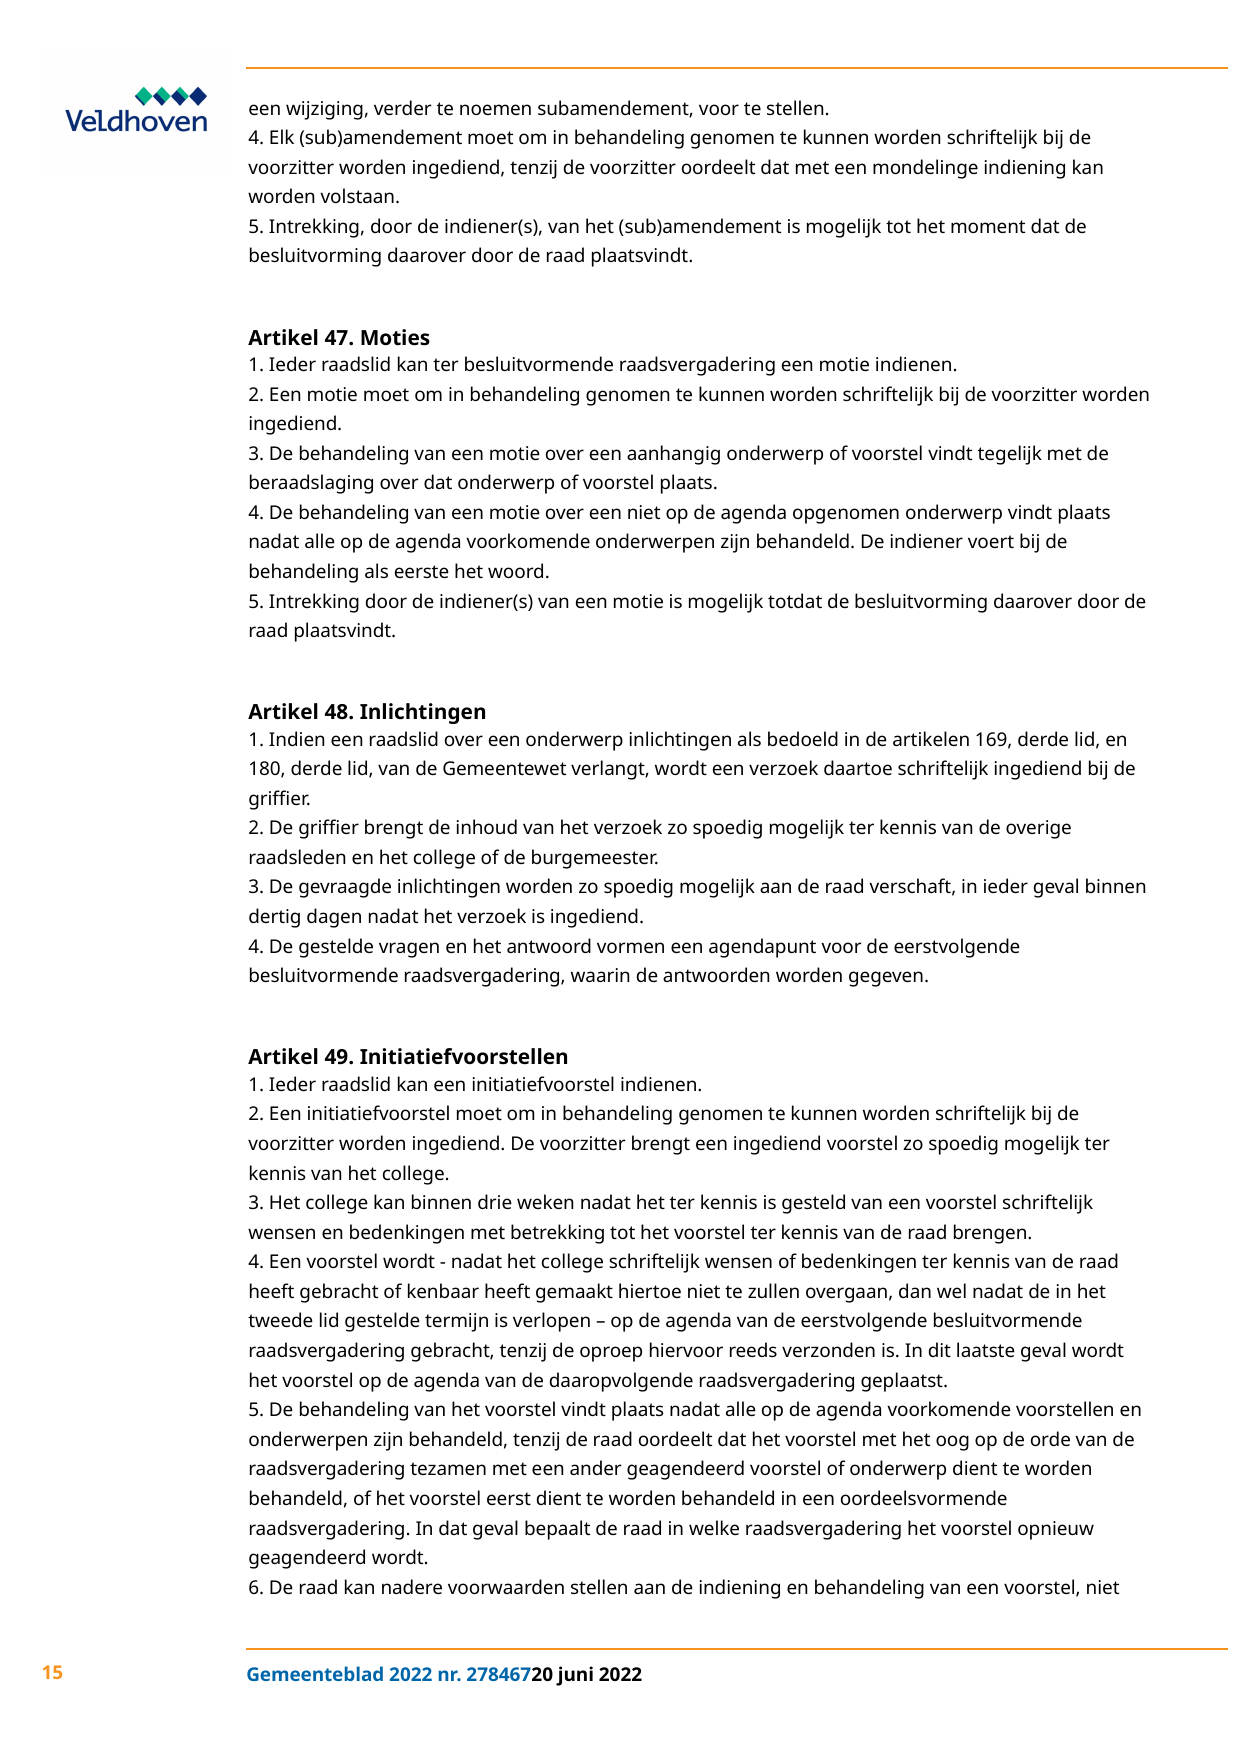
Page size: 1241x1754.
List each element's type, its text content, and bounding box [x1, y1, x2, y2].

text 1. Indien een raadslid over een onderwerp inlichtingen als bedoeld in de artikelen 169, derde lid, en 180, derde lid, van de Gemeentewet verlangt, wordt een verzoek daartoe schriftelijk ingediend bij de griffier. [248, 726, 1152, 811]
text 2. Een initiatiefvoorstel moet om in behandeling genomen te kunnen worden schriftelijk bij de voorzitter worden ingediend. De voorzitter brengt een ingediend voorstel zo spoedig mogelijk ter kennis van het college. [248, 1101, 1152, 1185]
text 2. Een motie moet om in behandeling genomen te kunnen worden schriftelijk bij de voorzitter worden ingediend. [248, 381, 1152, 436]
text 3. Het college kan binnen drie weken nadat het ter kennis is gesteld van een voorstel schriftelijk wensen en bedenkingen met betrekking tot het voorstel ter kennis van de raad brengen. [248, 1189, 1152, 1244]
text 4. Een voorstel wordt - nadat het college schriftelijk wensen of bedenkingen ter kennis van de raad heeft gebracht of kenbaar heeft gemaakt hiertoe niet te zullen overgaan, dan wel nadat de in het tweede lid gestelde termijn is verlopen – op de agenda van de eerstvolgende besluitvormende raadsvergadering gebracht, tenzij de oproep hiervoor reeds verzonden is. In dit laatste geval wordt het voorstel op de agenda van de daaropvolgende raadsvergadering geplaatst. [248, 1248, 1152, 1392]
picture [41, 47, 231, 172]
text 3. De behandeling van een motie over een aanhangig onderwerp of voorstel vindt tegelijk met de beraadslaging over dat onderwerp of voorstel plaats. [248, 440, 1152, 495]
text 5. Intrekking door de indiener(s) van een motie is mogelijk totdat de besluitvorming daarover door de raad plaatsvindt. [248, 588, 1152, 643]
text 5. Intrekking, door de indiener(s), van het (sub)amendement is mogelijk tot het moment dat de besluitvorming daarover door de raad plaatsvindt. [248, 213, 1152, 268]
text 3. De gevraagde inlichtingen worden zo spoedig mogelijk aan de raad verschaft, in ieder geval binnen dertig dagen nadat het verzoek is ingediend. [248, 874, 1152, 929]
text 1. Ieder raadslid kan een initiatiefvoorstel indienen. [248, 1071, 1152, 1097]
text 4. De behandeling van een motie over een niet op de agenda opgenomen onderwerp vindt plaats nadat alle op de agenda voorkomende onderwerpen zijn behandeld. De indiener voert bij de behandeling als eerste het woord. [248, 499, 1152, 584]
text 2. De griffier brengt de inhoud van het verzoek zo spoedig mogelijk ter kennis van de overige raadsleden en het college of de burgemeester. [248, 814, 1152, 870]
text 5. De behandeling van het voorstel vindt plaats nadat alle op de agenda voorkomende voorstellen en onderwerpen zijn behandeld, tenzij de raad oordeelt dat het voorstel met het oog op de orde van de raadsvergadering tezamen met een ander geagendeerd voorstel of onderwerp dient te worden behandeld, of het voorstel eerst dient te worden behandeld in een oordeelsvormende raadsvergadering. In dat geval bepaalt de raad in welke raadsvergadering het voorstel opnieuw geagendeerd wordt. [248, 1396, 1152, 1570]
text Artikel 48. Inlichtingen [248, 697, 1152, 726]
text 6. De raad kan nadere voorwaarden stellen aan de indiening en behandeling van een voorstel, niet [248, 1574, 1152, 1599]
text een wijziging, verder te noemen subamendement, voor te stellen. [248, 95, 1152, 121]
text 4. Elk (sub)amendement moet om in behandeling genomen te kunnen worden schriftelijk bij de voorzitter worden ingediend, tenzij de voorzitter oordeelt dat met een mondelinge indiening kan worden volstaan. [248, 124, 1152, 209]
text Artikel 49. Initiatiefvoorstellen [248, 1042, 1152, 1071]
text Artikel 47. Moties [248, 323, 1152, 351]
text 1. Ieder raadslid kan ter besluitvormende raadsvergadering een motie indienen. [248, 351, 1152, 377]
text 4. De gestelde vragen en het antwoord vormen een agendapunt voor de eerstvolgende besluitvormende raadsvergadering, waarin de antwoorden worden gegeven. [248, 933, 1152, 988]
